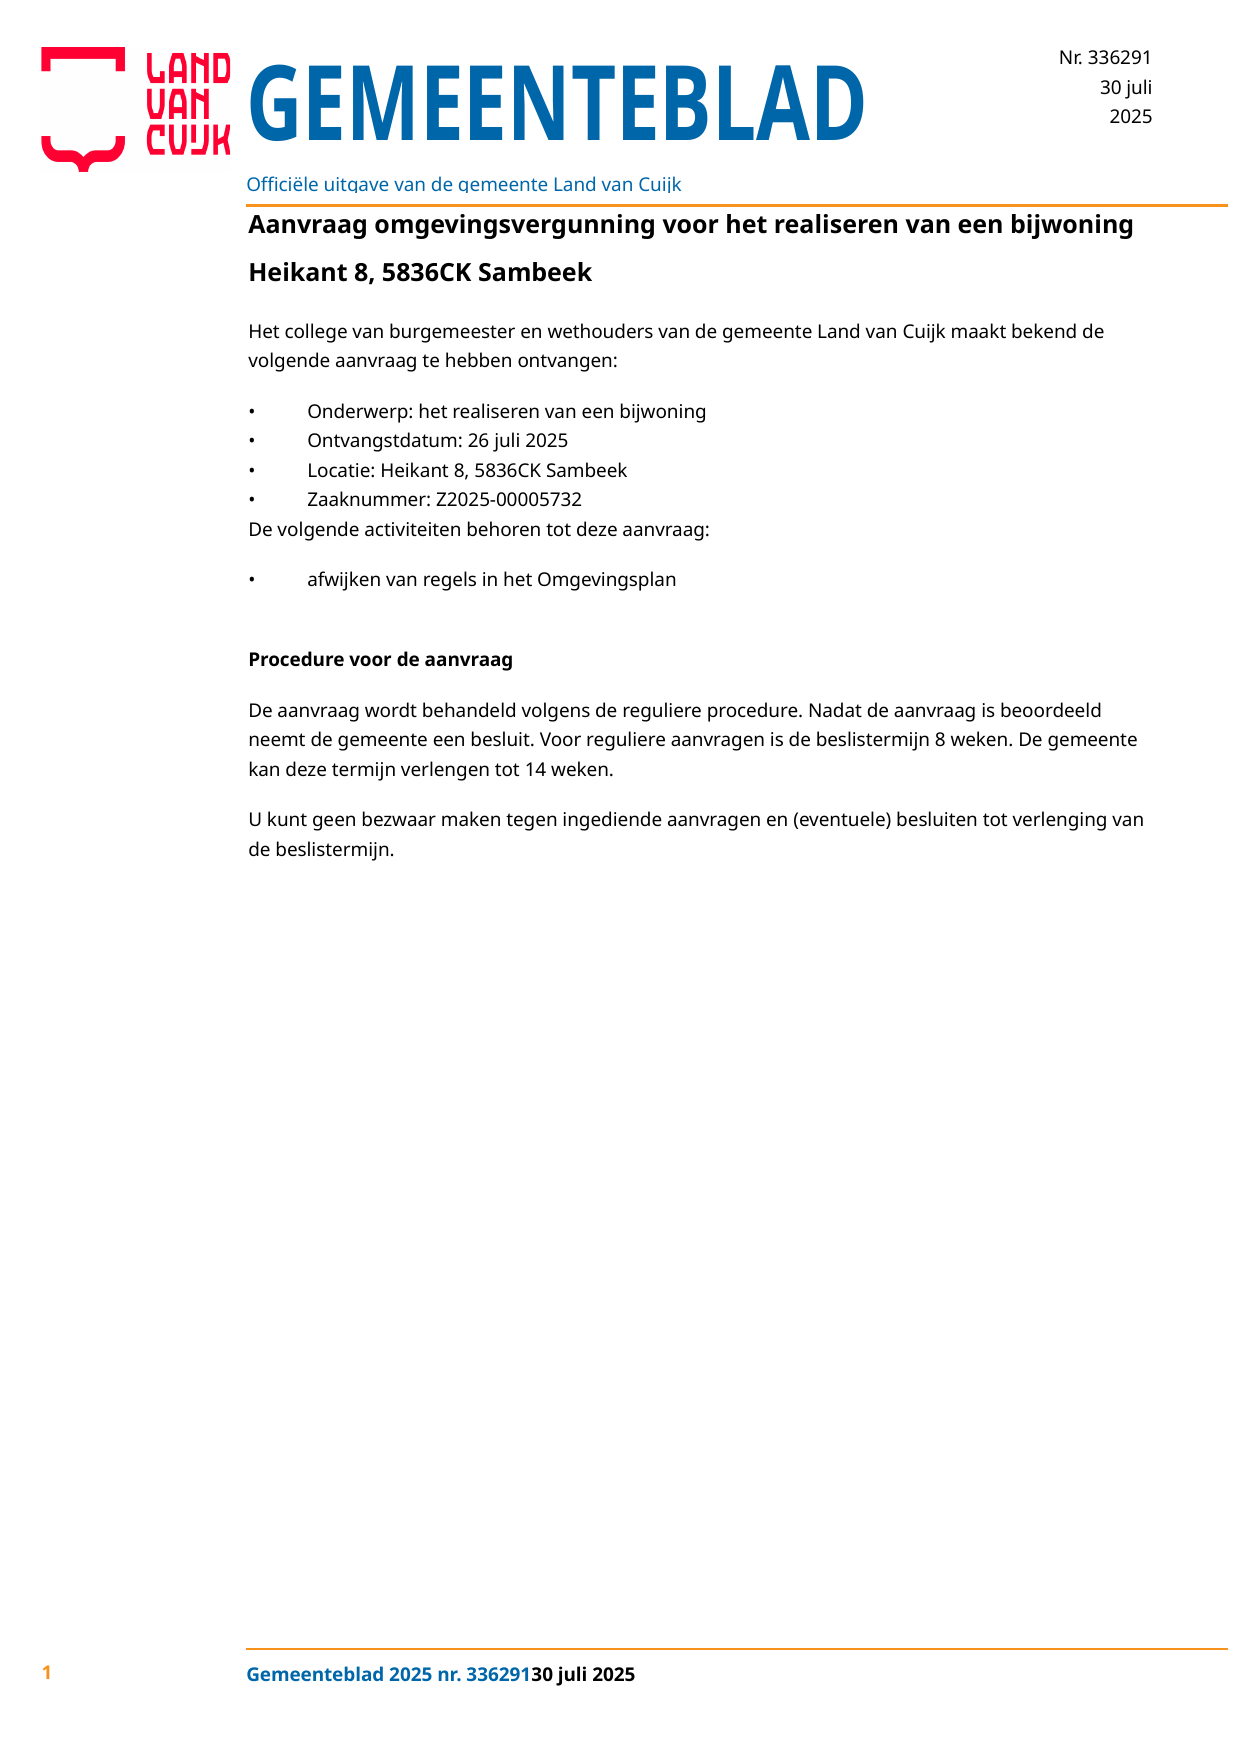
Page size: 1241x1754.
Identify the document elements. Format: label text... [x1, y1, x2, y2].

picture [41, 47, 231, 172]
list Locatie: Heikant 8, 5836CK Sambeek [248, 457, 1152, 483]
text Het college van burgemeester en wethouders van de gemeente Land van Cuijk maakt bekend de volgende aanvraag te hebben ontvangen: [248, 318, 1152, 373]
list Zaaknummer: Z2025-00005732 [248, 487, 1152, 512]
text Procedure voor de aanvraag [248, 647, 1152, 672]
list Ontvangstdatum: 26 juli 2025 [248, 427, 1152, 453]
text Aanvraag omgevingsvergunning voor het realiseren van een bijwoning Heikant 8, 5836CK Sambeek [248, 207, 1152, 288]
list afwijken van regels in het Omgevingsplan [248, 567, 1152, 592]
text De aanvraag wordt behandeld volgens de reguliere procedure. Nadat de aanvraag is beoordeeld neemt de gemeente een besluit. Voor reguliere aanvragen is de beslistermijn 8 weken. De gemeente kan deze termijn verlengen tot 14 weken. [248, 697, 1152, 782]
text U kunt geen bezwaar maken tegen ingediende aanvragen en (eventuele) besluiten tot verlenging van de beslistermijn. [248, 807, 1152, 862]
list Onderwerp: het realiseren van een bijwoning [248, 398, 1152, 424]
text De volgende activiteiten behoren tot deze aanvraag: [248, 516, 1152, 542]
